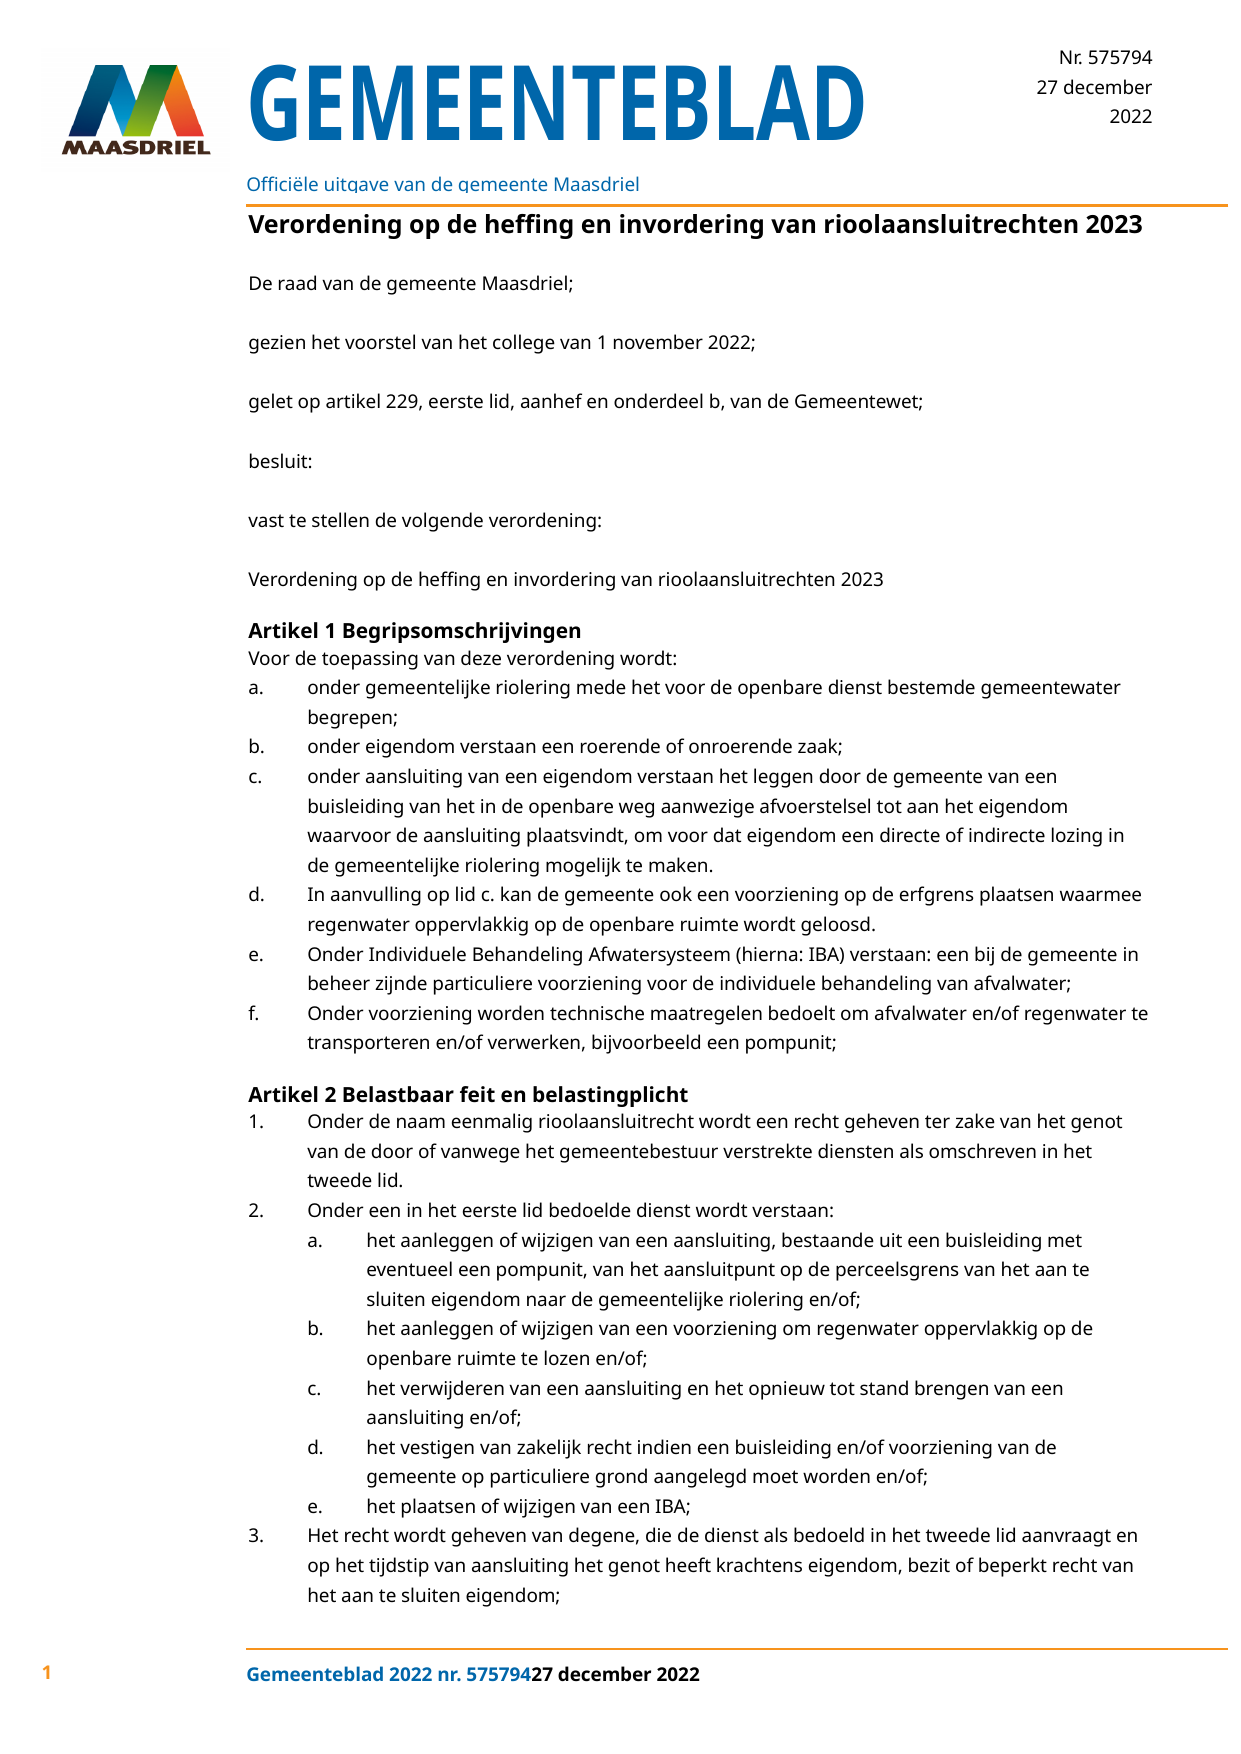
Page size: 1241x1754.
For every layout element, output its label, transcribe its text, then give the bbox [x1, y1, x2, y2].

list In aanvulling op lid c. kan de gemeente ook een voorziening op de erfgrens plaatsen waarmee regenwater oppervlakkig op de openbare ruimte wordt geloosd. [248, 882, 1152, 937]
list het plaatsen of wijzigen van een IBA; [307, 1493, 1152, 1519]
text gelet op artikel 229, eerste lid, aanhef en onderdeel b, van de Gemeentewet; [248, 389, 1152, 414]
picture [41, 47, 231, 172]
list het verwijderen van een aansluiting en het opnieuw tot stand brengen van een aansluiting en/of; [307, 1375, 1152, 1430]
list Onder de naam eenmalig rioolaansluitrecht wordt een recht geheven ter zake van het genot van de door of vanwege het gemeentebestuur verstrekte diensten als omschreven in het tweede lid. [248, 1108, 1152, 1193]
list het vestigen van zakelijk recht indien een buisleiding en/of voorziening van de gemeente op particuliere grond aangelegd moet worden en/of; [307, 1434, 1152, 1489]
text besluit: [248, 448, 1152, 473]
list Onder Individuele Behandeling Afwatersysteem (hierna: IBA) verstaan: een bij de gemeente in beheer zijnde particuliere voorziening voor de individuele behandeling van afvalwater; [248, 941, 1152, 996]
list onder gemeentelijke riolering mede het voor de openbare dienst bestemde gemeentewater begrepen; [248, 674, 1152, 730]
list het aanleggen of wijzigen van een voorziening om regenwater oppervlakkig op de openbare ruimte te lozen en/of; [307, 1316, 1152, 1371]
text De raad van de gemeente Maasdriel; [248, 270, 1152, 296]
list Het recht wordt geheven van degene, die de dienst als bedoeld in het tweede lid aanvraagt en op het tijdstip van aansluiting het genot heeft krachtens eigendom, bezit of beperkt recht van het aan te sluiten eigendom; [248, 1523, 1152, 1607]
list onder aansluiting van een eigendom verstaan het leggen door de gemeente van een buisleiding van het in de openbare weg aanwezige afvoerstelsel tot aan het eigendom waarvoor de aansluiting plaatsvindt, om voor dat eigendom een directe of indirecte lozing in de gemeentelijke riolering mogelijk te maken. [248, 763, 1152, 878]
text Verordening op de heffing en invordering van rioolaansluitrechten 2023 [248, 566, 1152, 592]
text gezien het voorstel van het college van 1 november 2022; [248, 329, 1152, 355]
list het aanleggen of wijzigen van een aansluiting, bestaande uit een buisleiding met eventueel een pompunit, van het aansluitpunt op de perceelsgrens van het aan te sluiten eigendom naar de gemeentelijke riolering en/of; [307, 1227, 1152, 1312]
list onder eigendom verstaan een roerende of onroerende zaak; [248, 734, 1152, 759]
text Artikel 2 Belastbaar feit en belastingplicht [248, 1080, 1152, 1108]
list Onder een in het eerste lid bedoelde dienst wordt verstaan: [248, 1197, 1152, 1223]
text vast te stellen de volgende verordening: [248, 507, 1152, 533]
text Verordening op de heffing en invordering van rioolaansluitrechten 2023 [248, 207, 1152, 241]
list Onder voorziening worden technische maatregelen bedoelt om afvalwater en/of regenwater te transporteren en/of verwerken, bijvoorbeeld een pompunit; [248, 1000, 1152, 1055]
text Voor de toepassing van deze verordening wordt: [248, 645, 1152, 671]
text Artikel 1 Begripsomschrijvingen [248, 617, 1152, 645]
